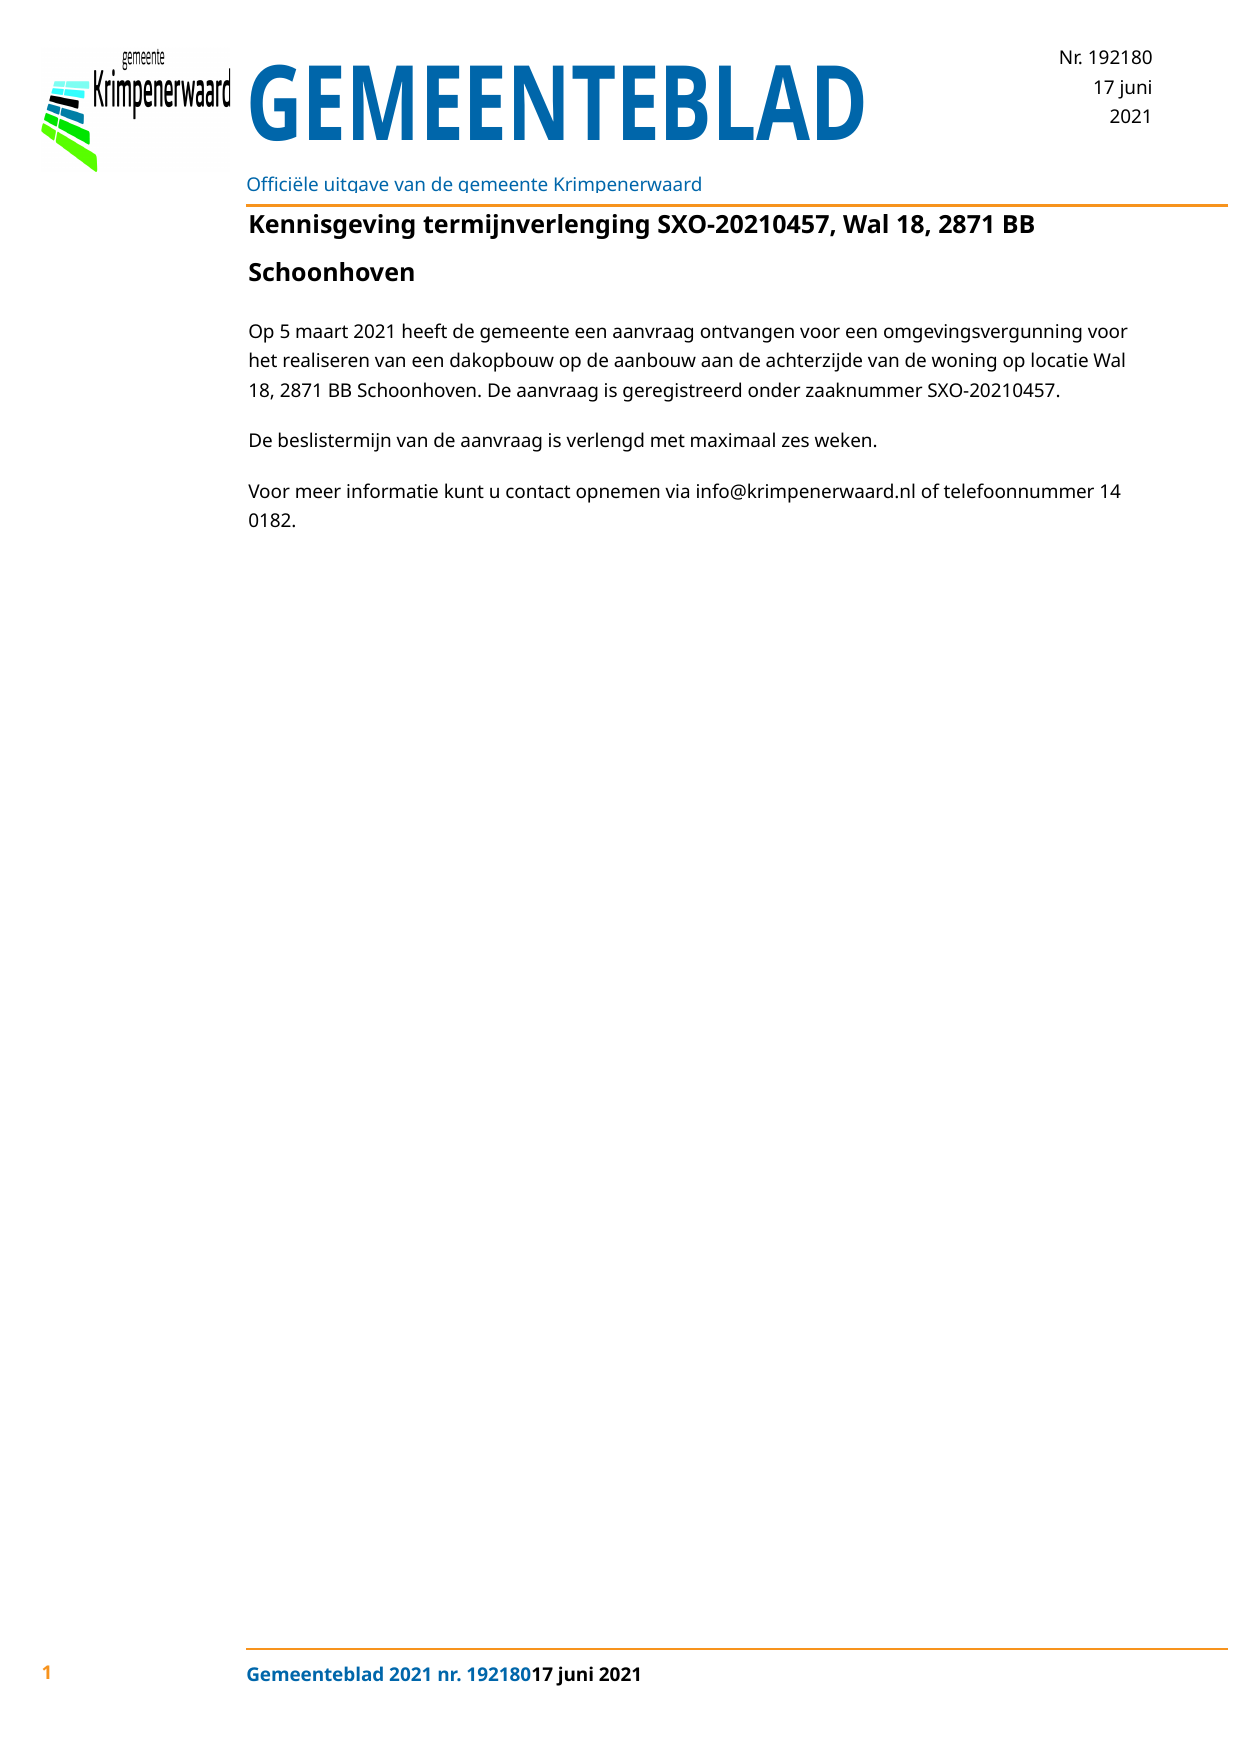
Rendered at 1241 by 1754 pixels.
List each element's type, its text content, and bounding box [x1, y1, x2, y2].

text Op 5 maart 2021 heeft de gemeente een aanvraag ontvangen voor een omgevingsvergunning voor het realiseren van een dakopbouw op de aanbouw aan de achterzijde van de woning op locatie Wal 18, 2871 BB Schoonhoven. De aanvraag is geregistreerd onder zaaknummer SXO-20210457. [248, 318, 1152, 403]
text Voor meer informatie kunt u contact opnemen via info@krimpenerwaard.nl of telefoonnummer 14 0182. [248, 478, 1152, 533]
text Kennisgeving termijnverlenging SXO-20210457, Wal 18, 2871 BB Schoonhoven [248, 207, 1152, 288]
picture [41, 47, 231, 172]
text De beslistermijn van de aanvraag is verlengd met maximaal zes weken. [248, 427, 1152, 453]
